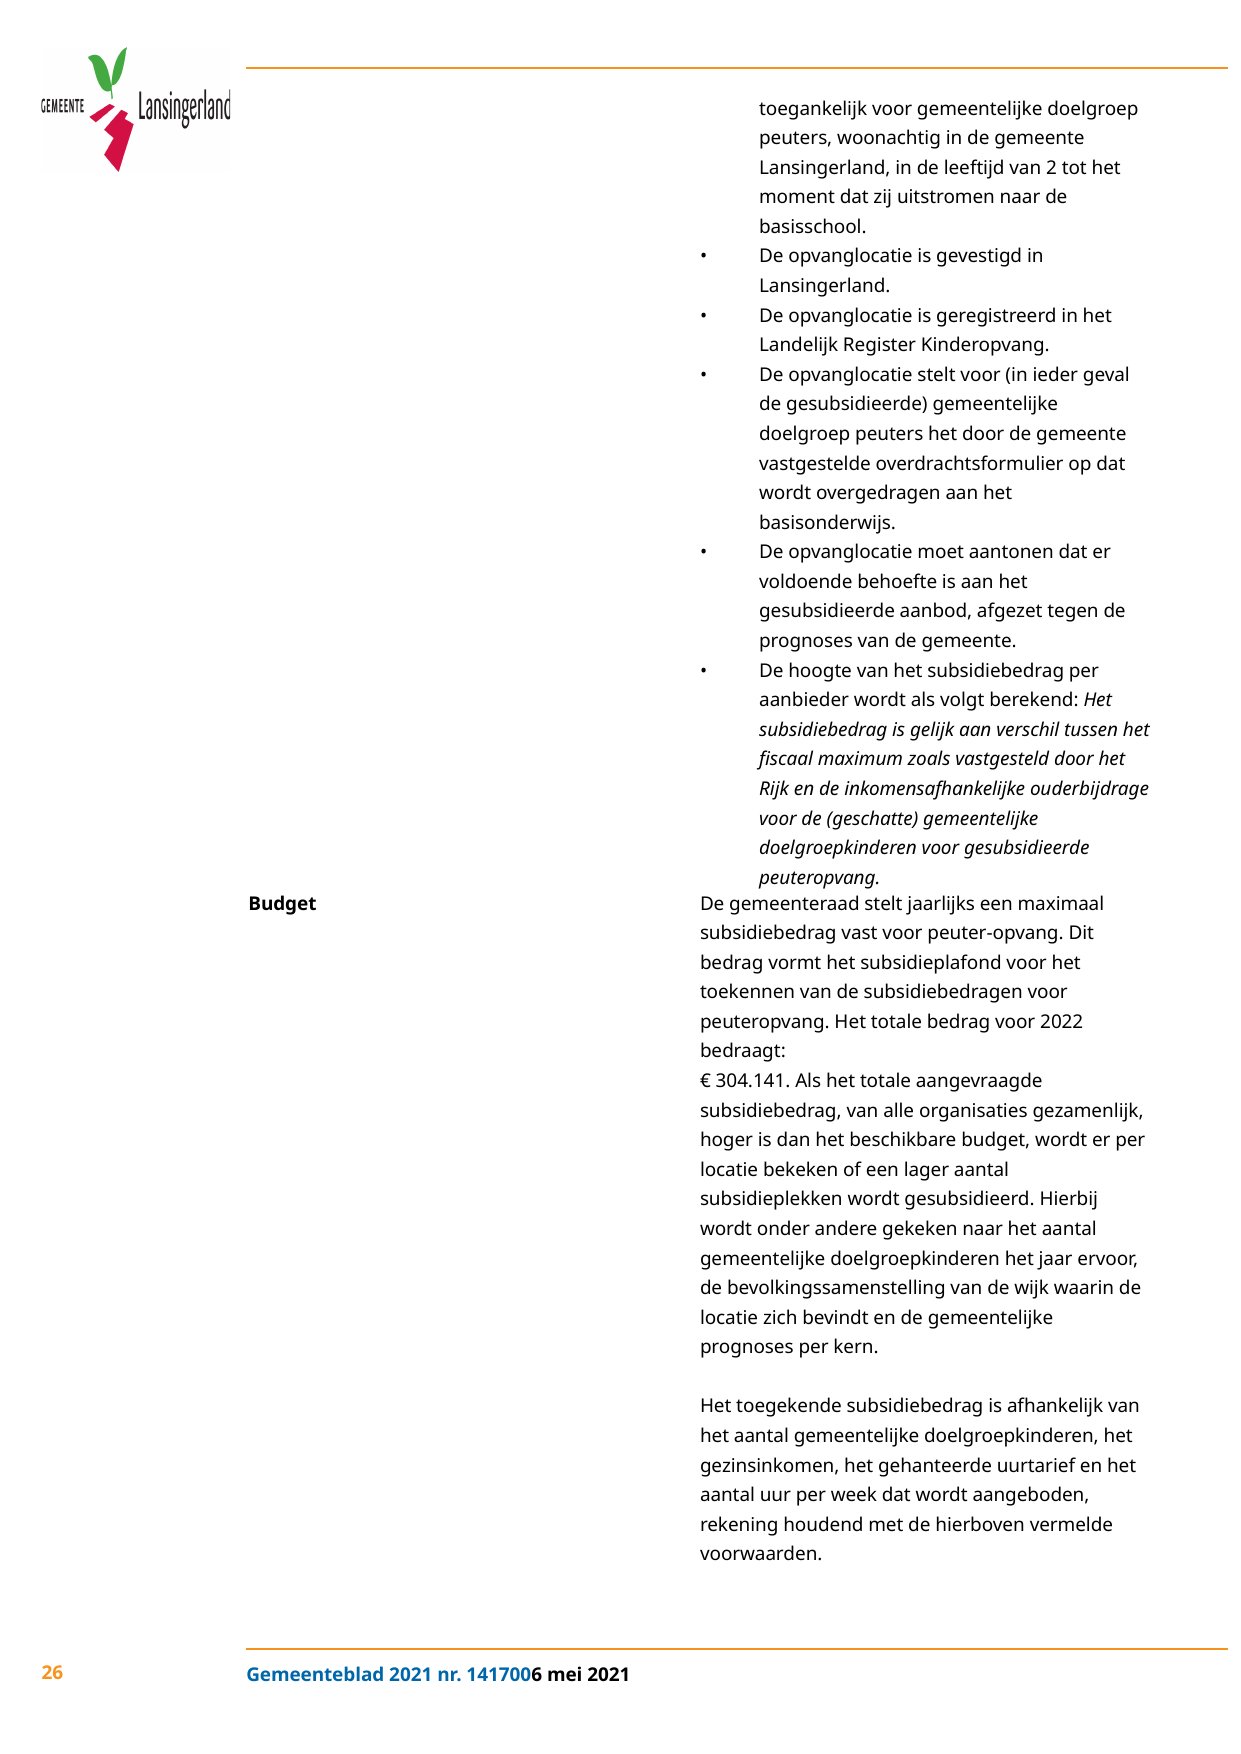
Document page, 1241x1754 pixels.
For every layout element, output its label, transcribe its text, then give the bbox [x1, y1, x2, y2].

picture [41, 47, 231, 172]
table_cell toegankelijk voor gemeentelijke doelgroep peuters, woonachtig in de gemeente Lansingerland, in de leeftijd van 2 tot het moment dat zij uitstromen naar de basisschool. De opvanglocatie is gevestigd in Lansingerland. De opvanglocatie is geregistreerd in het Landelijk Register Kinderopvang. De opvanglocatie stelt voor (in ieder geval de gesubsidieerde) gemeentelijke doelgroep peuters het door de gemeente vastgestelde overdrachtsformulier op dat wordt overgedragen aan het basisonderwijs. De opvanglocatie moet aantonen dat er voldoende behoefte is aan het gesubsidieerde aanbod, afgezet tegen de prognoses van de gemeente. De hoogte van het subsidiebedrag per aanbieder wordt als volgt berekend: Het subsidiebedrag is gelijk aan verschil tussen het fiscaal maximum zoals vastgesteld door het Rijk en de inkomensafhankelijke ouderbijdrage voor de (geschatte) gemeentelijke doelgroepkinderen voor gesubsidieerde peuteropvang. [700, 95, 1152, 890]
table_cell De gemeenteraad stelt jaarlijks een maximaal subsidiebedrag vast voor peuter-opvang. Dit bedrag vormt het subsidieplafond voor het toekennen van de subsidiebedragen voor peuteropvang. Het totale bedrag voor 2022 bedraagt: € 304.141. Als het totale aangevraagde subsidiebedrag, van alle organisaties gezamenlijk, hoger is dan het beschikbare budget, wordt er per locatie bekeken of een lager aantal subsidieplekken wordt gesubsidieerd. Hierbij wordt onder andere gekeken naar het aantal gemeentelijke doelgroepkinderen het jaar ervoor, de bevolkingssamenstelling van de wijk waarin de locatie zich bevindt en de gemeentelijke prognoses per kern. Het toegekende subsidiebedrag is afhankelijk van het aantal gemeentelijke doelgroepkinderen, het gezinsinkomen, het gehanteerde uurtarief en het aantal uur per week dat wordt aangeboden, rekening houdend met de hierboven vermelde voorwaarden. [700, 890, 1152, 1566]
table_cell [248, 95, 700, 890]
table_cell Budget [248, 890, 700, 1566]
